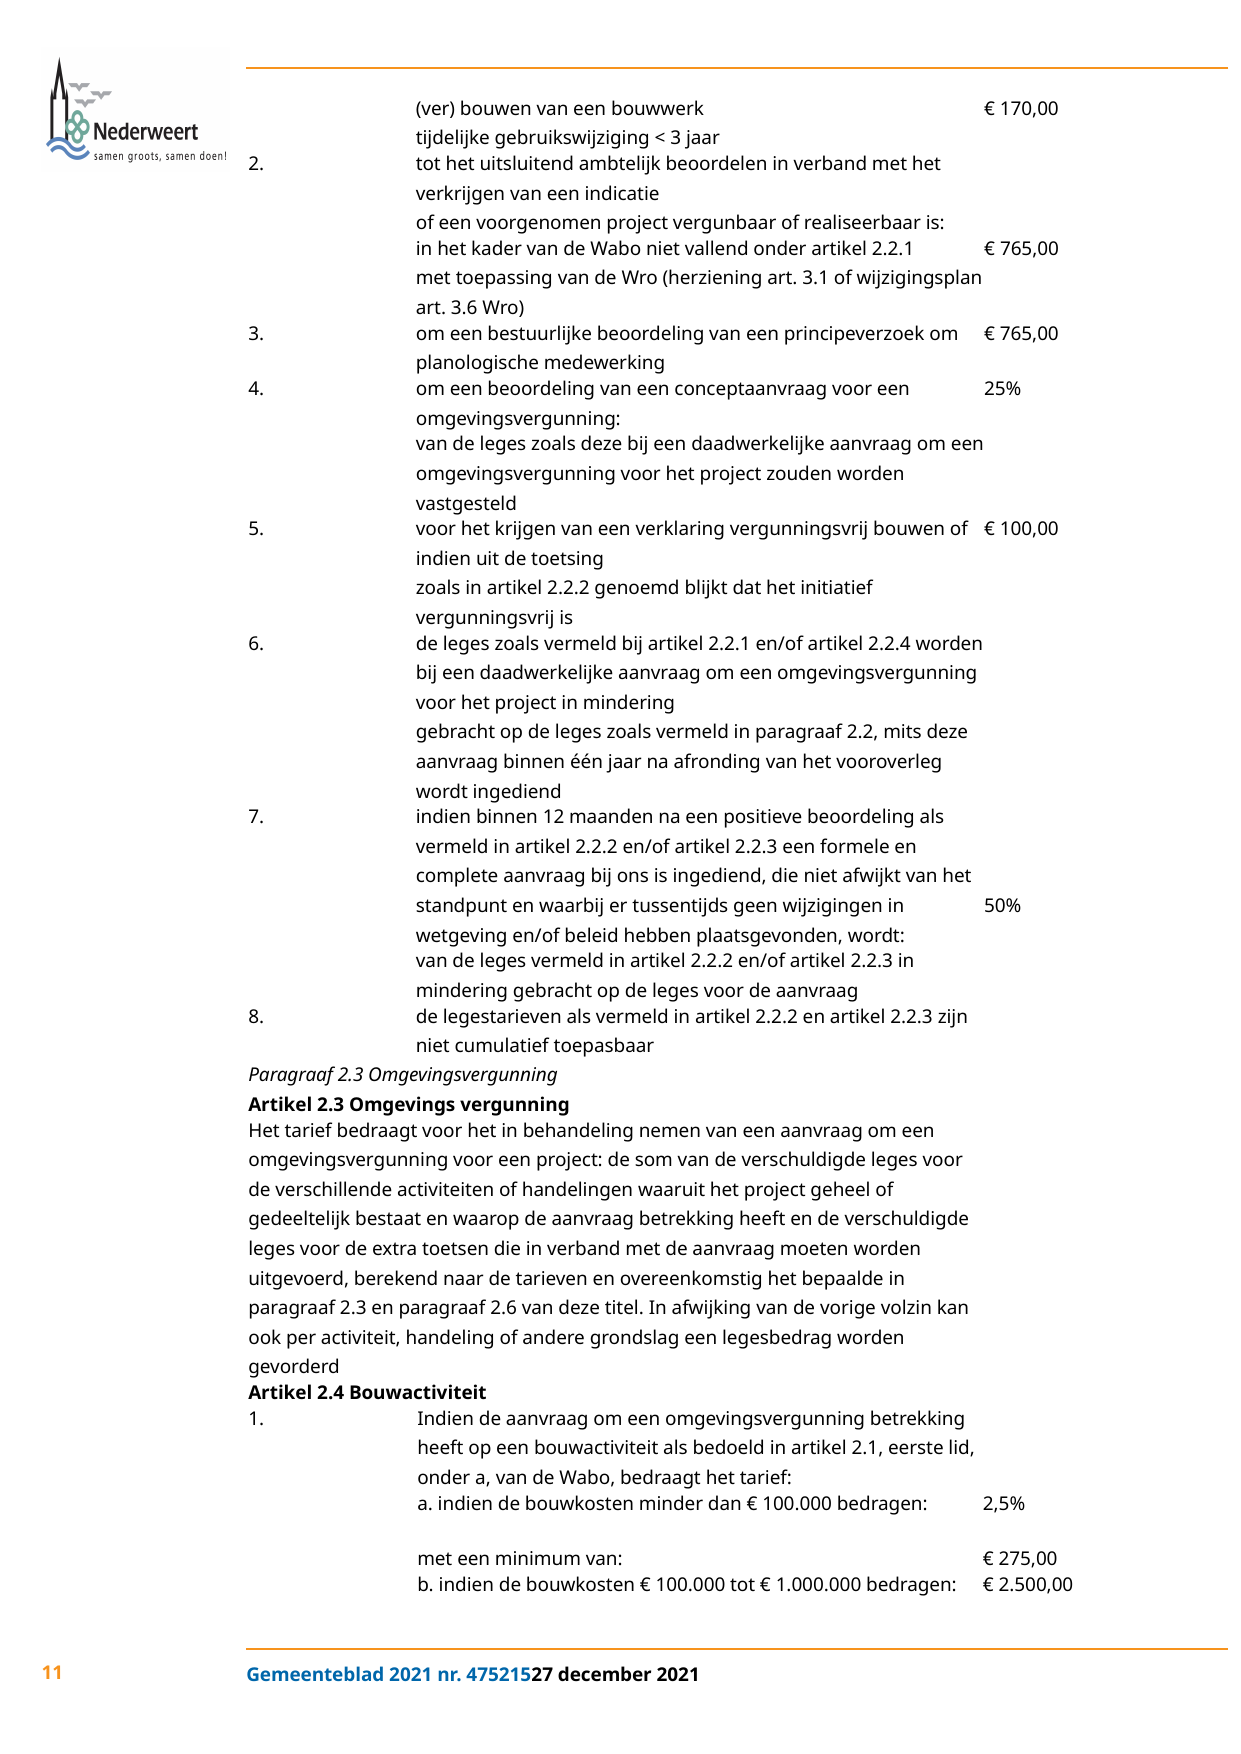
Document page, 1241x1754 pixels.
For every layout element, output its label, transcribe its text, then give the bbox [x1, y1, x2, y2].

table_cell a. indien de bouwkosten minder dan € 100.000 bedragen: [417, 1490, 983, 1545]
table_cell [984, 948, 1152, 1003]
table_header [983, 1091, 1152, 1117]
table_cell Indien de aanvraag om een omgevingsvergunning betrekking heeft op een bouwactiviteit als bedoeld in artikel 2.1, eerste lid, onder a, van de Wabo, bedraagt het tarief: [417, 1405, 983, 1490]
table_cell 8. [248, 1003, 416, 1058]
table_cell 1. [248, 1405, 417, 1490]
table_cell de leges zoals vermeld bij artikel 2.2.1 en/of artikel 2.2.4 worden bij een daadwerkelijke aanvraag om een omgevingsvergunning voor het project in mindering gebracht op de leges zoals vermeld in paragraaf 2.2, mits deze aanvraag binnen één jaar na afronding van het vooroverleg wordt ingediend [416, 630, 984, 803]
table_cell 6. [248, 630, 416, 803]
table_cell € 275,00 [983, 1545, 1152, 1571]
table_cell voor het krijgen van een verklaring vergunningsvrij bouwen of indien uit de toetsing zoals in artikel 2.2.2 genoemd blijkt dat het initiatief vergunningsvrij is [416, 515, 984, 630]
table_cell [983, 1379, 1152, 1405]
text Paragraaf 2.3 Omgevingsvergunning [248, 1061, 1152, 1087]
table_cell € 2.500,00 [983, 1571, 1152, 1597]
table_cell € 765,00 [984, 320, 1152, 375]
table_cell [984, 150, 1152, 235]
table_cell 4. [248, 375, 416, 431]
table_cell 2. [248, 150, 416, 235]
table_cell om een bestuurlijke beoordeling van een principeverzoek om planologische medewerking [416, 320, 984, 375]
table_cell (ver) bouwen van een bouwwerk tijdelijke gebruikswijziging < 3 jaar [416, 95, 984, 150]
picture [41, 47, 231, 172]
table_cell b. indien de bouwkosten € 100.000 tot € 1.000.000 bedragen: [417, 1571, 983, 1597]
table_cell tot het uitsluitend ambtelijk beoordelen in verband met het verkrijgen van een indicatie of een voorgenomen project vergunbaar of realiseerbaar is: [416, 150, 984, 235]
table_cell om een beoordeling van een conceptaanvraag voor een omgevingsvergunning: [416, 375, 984, 431]
table_cell [248, 235, 416, 320]
table_cell [984, 1003, 1152, 1058]
table_cell indien binnen 12 maanden na een positieve beoordeling als vermeld in artikel 2.2.2 en/of artikel 2.2.3 een formele en complete aanvraag bij ons is ingediend, die niet afwijkt van het standpunt en waarbij er tussentijds geen wijzigingen in wetgeving en/of beleid hebben plaatsgevonden, wordt: [416, 804, 984, 948]
table_cell [248, 1571, 417, 1597]
table_cell 3. [248, 320, 416, 375]
table_header Artikel 2.3 Omgevings vergunning [248, 1091, 983, 1117]
table_cell [248, 95, 416, 150]
table_cell [983, 1405, 1152, 1490]
table_cell 2,5% [983, 1490, 1152, 1545]
table_cell [984, 630, 1152, 803]
table_cell 50% [984, 804, 1152, 948]
table_cell € 100,00 [984, 515, 1152, 630]
table_cell van de leges zoals deze bij een daadwerkelijke aanvraag om een omgevingsvergunning voor het project zouden worden vastgesteld [416, 431, 984, 515]
table_cell [248, 1490, 417, 1545]
table_cell 5. [248, 515, 416, 630]
table_cell Artikel 2.4 Bouwactiviteit [248, 1379, 983, 1405]
table_cell in het kader van de Wabo niet vallend onder artikel 2.2.1 met toepassing van de Wro (herziening art. 3.1 of wijzigingsplan art. 3.6 Wro) [416, 235, 984, 320]
table_cell [248, 1545, 417, 1571]
table_cell [984, 431, 1152, 515]
table_cell van de leges vermeld in artikel 2.2.2 en/of artikel 2.2.3 in mindering gebracht op de leges voor de aanvraag [416, 948, 984, 1003]
table_cell [248, 948, 416, 1003]
table_cell 25% [984, 375, 1152, 431]
table_cell [248, 431, 416, 515]
table_cell € 170,00 [984, 95, 1152, 150]
table_cell € 765,00 [984, 235, 1152, 320]
table_cell [983, 1117, 1152, 1379]
table_cell de legestarieven als vermeld in artikel 2.2.2 en artikel 2.2.3 zijn niet cumulatief toepasbaar [416, 1003, 984, 1058]
table_cell Het tarief bedraagt voor het in behandeling nemen van een aanvraag om een omgevingsvergunning voor een project: de som van de verschuldigde leges voor de verschillende activiteiten of handelingen waaruit het project geheel of gedeeltelijk bestaat en waarop de aanvraag betrekking heeft en de verschuldigde leges voor de extra toetsen die in verband met de aanvraag moeten worden uitgevoerd, berekend naar de tarieven en overeenkomstig het bepaalde in paragraaf 2.3 en paragraaf 2.6 van deze titel. In afwijking van de vorige volzin kan ook per activiteit, handeling of andere grondslag een legesbedrag worden gevorderd [248, 1117, 983, 1379]
table_cell met een minimum van: [417, 1545, 983, 1571]
table_cell 7. [248, 804, 416, 948]
